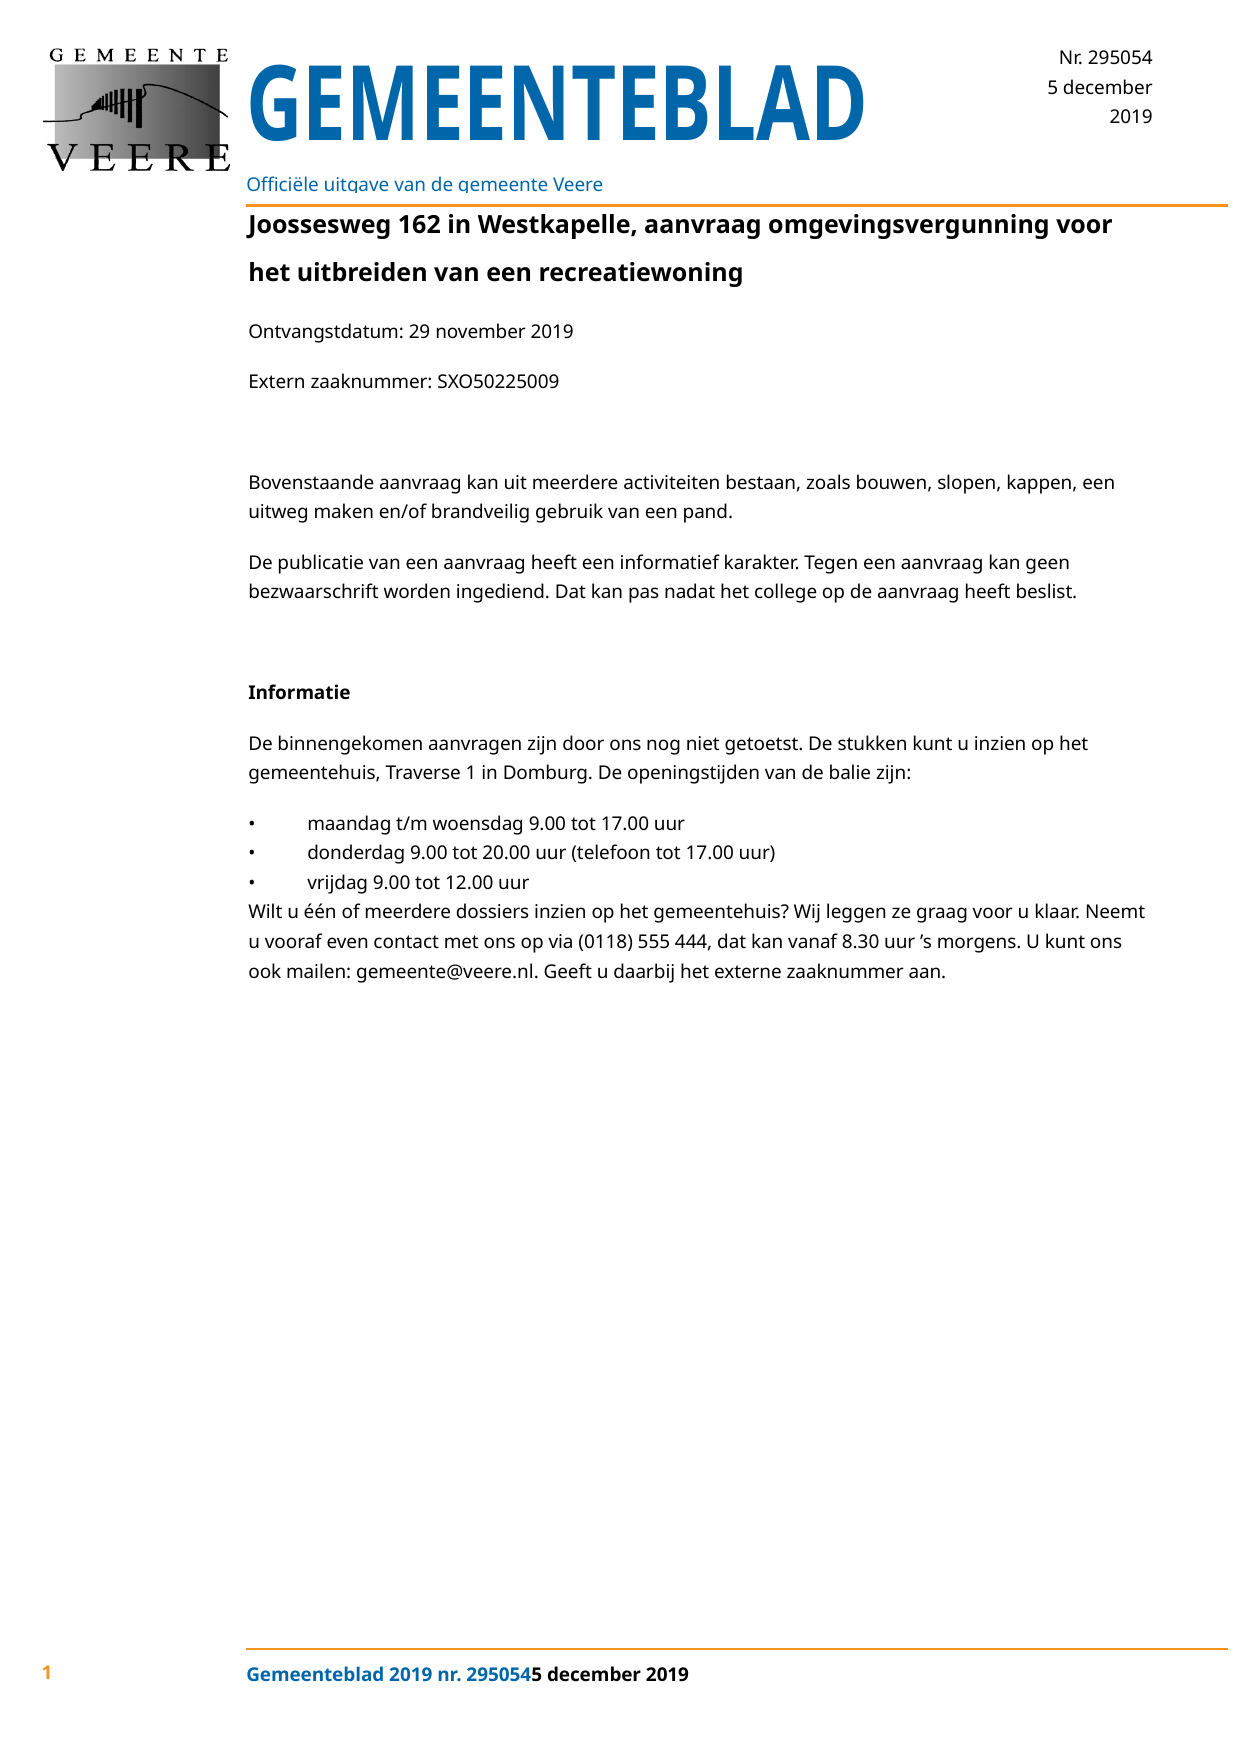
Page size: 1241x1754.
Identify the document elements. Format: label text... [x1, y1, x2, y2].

text Joossesweg 162 in Westkapelle, aanvraag omgevingsvergunning voor het uitbreiden van een recreatiewoning [248, 207, 1152, 288]
text De binnengekomen aanvragen zijn door ons nog niet getoetst. De stukken kunt u inzien op het gemeentehuis, Traverse 1 in Domburg. De openingstijden van de balie zijn: [248, 730, 1152, 785]
picture [41, 47, 231, 172]
text De publicatie van een aanvraag heeft een informatief karakter. Tegen een aanvraag kan geen bezwaarschrift worden ingediend. Dat kan pas nadat het college op de aanvraag heeft beslist. [248, 549, 1152, 604]
list maandag t/m woensdag 9.00 tot 17.00 uur [248, 810, 1152, 836]
text Bovenstaande aanvraag kan uit meerdere activiteiten bestaan, zoals bouwen, slopen, kappen, een uitweg maken en/of brandveilig gebruik van een pand. [248, 469, 1152, 524]
text Extern zaaknummer: SXO50225009 [248, 368, 1152, 394]
list donderdag 9.00 tot 20.00 uur (telefoon tot 17.00 uur) [248, 839, 1152, 865]
list vrijdag 9.00 tot 12.00 uur [248, 869, 1152, 895]
text Ontvangstdatum: 29 november 2019 [248, 318, 1152, 344]
text Wilt u één of meerdere dossiers inzien op het gemeentehuis? Wij leggen ze graag voor u klaar. Neemt u vooraf even contact met ons op via (0118) 555 444, dat kan vanaf 8.30 uur ’s morgens. U kunt ons ook mailen: gemeente@veere.nl. Geeft u daarbij het externe zaaknummer aan. [248, 899, 1152, 984]
text Informatie [248, 679, 1152, 705]
